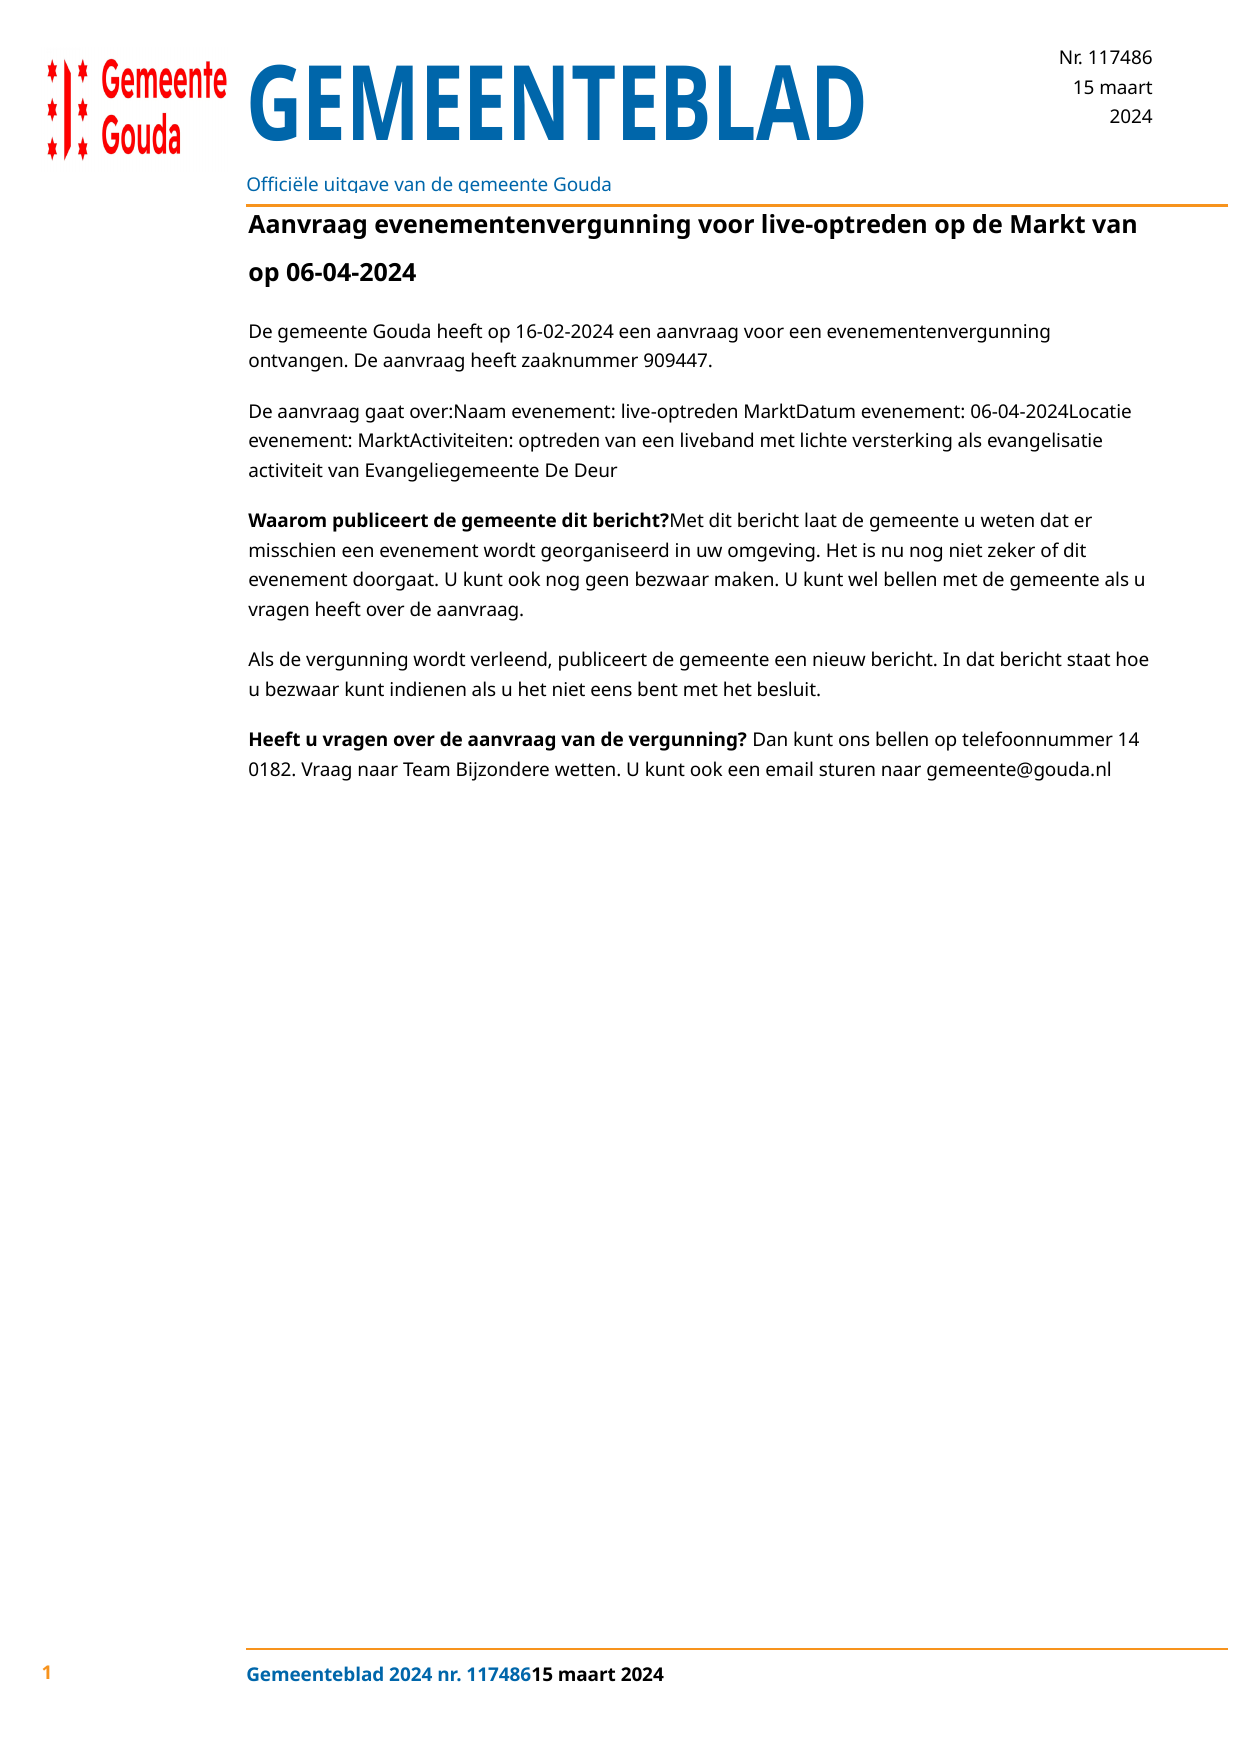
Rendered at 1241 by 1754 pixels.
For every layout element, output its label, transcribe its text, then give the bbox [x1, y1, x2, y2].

text Aanvraag evenementenvergunning voor live-optreden op de Markt van op 06-04-2024 [248, 207, 1152, 288]
text Waarom publiceert de gemeente dit bericht?Met dit bericht laat de gemeente u weten dat er misschien een evenement wordt georganiseerd in uw omgeving. Het is nu nog niet zeker of dit evenement doorgaat. U kunt ook nog geen bezwaar maken. U kunt wel bellen met de gemeente als u vragen heeft over de aanvraag. [248, 507, 1152, 622]
text De gemeente Gouda heeft op 16-02-2024 een aanvraag voor een evenementenvergunning ontvangen. De aanvraag heeft zaaknummer 909447. [248, 318, 1152, 373]
text Als de vergunning wordt verleend, publiceert de gemeente een nieuw bericht. In dat bericht staat hoe u bezwaar kunt indienen als u het niet eens bent met het besluit. [248, 647, 1152, 702]
picture [41, 47, 231, 172]
text Heeft u vragen over de aanvraag van de vergunning? Dan kunt ons bellen op telefoonnummer 14 0182. Vraag naar Team Bijzondere wetten. U kunt ook een email sturen naar gemeente@gouda.nl [248, 727, 1152, 782]
text De aanvraag gaat over:Naam evenement: live-optreden MarktDatum evenement: 06-04-2024Locatie evenement: MarktActiviteiten: optreden van een liveband met lichte versterking als evangelisatie activiteit van Evangeliegemeente De Deur [248, 398, 1152, 483]
